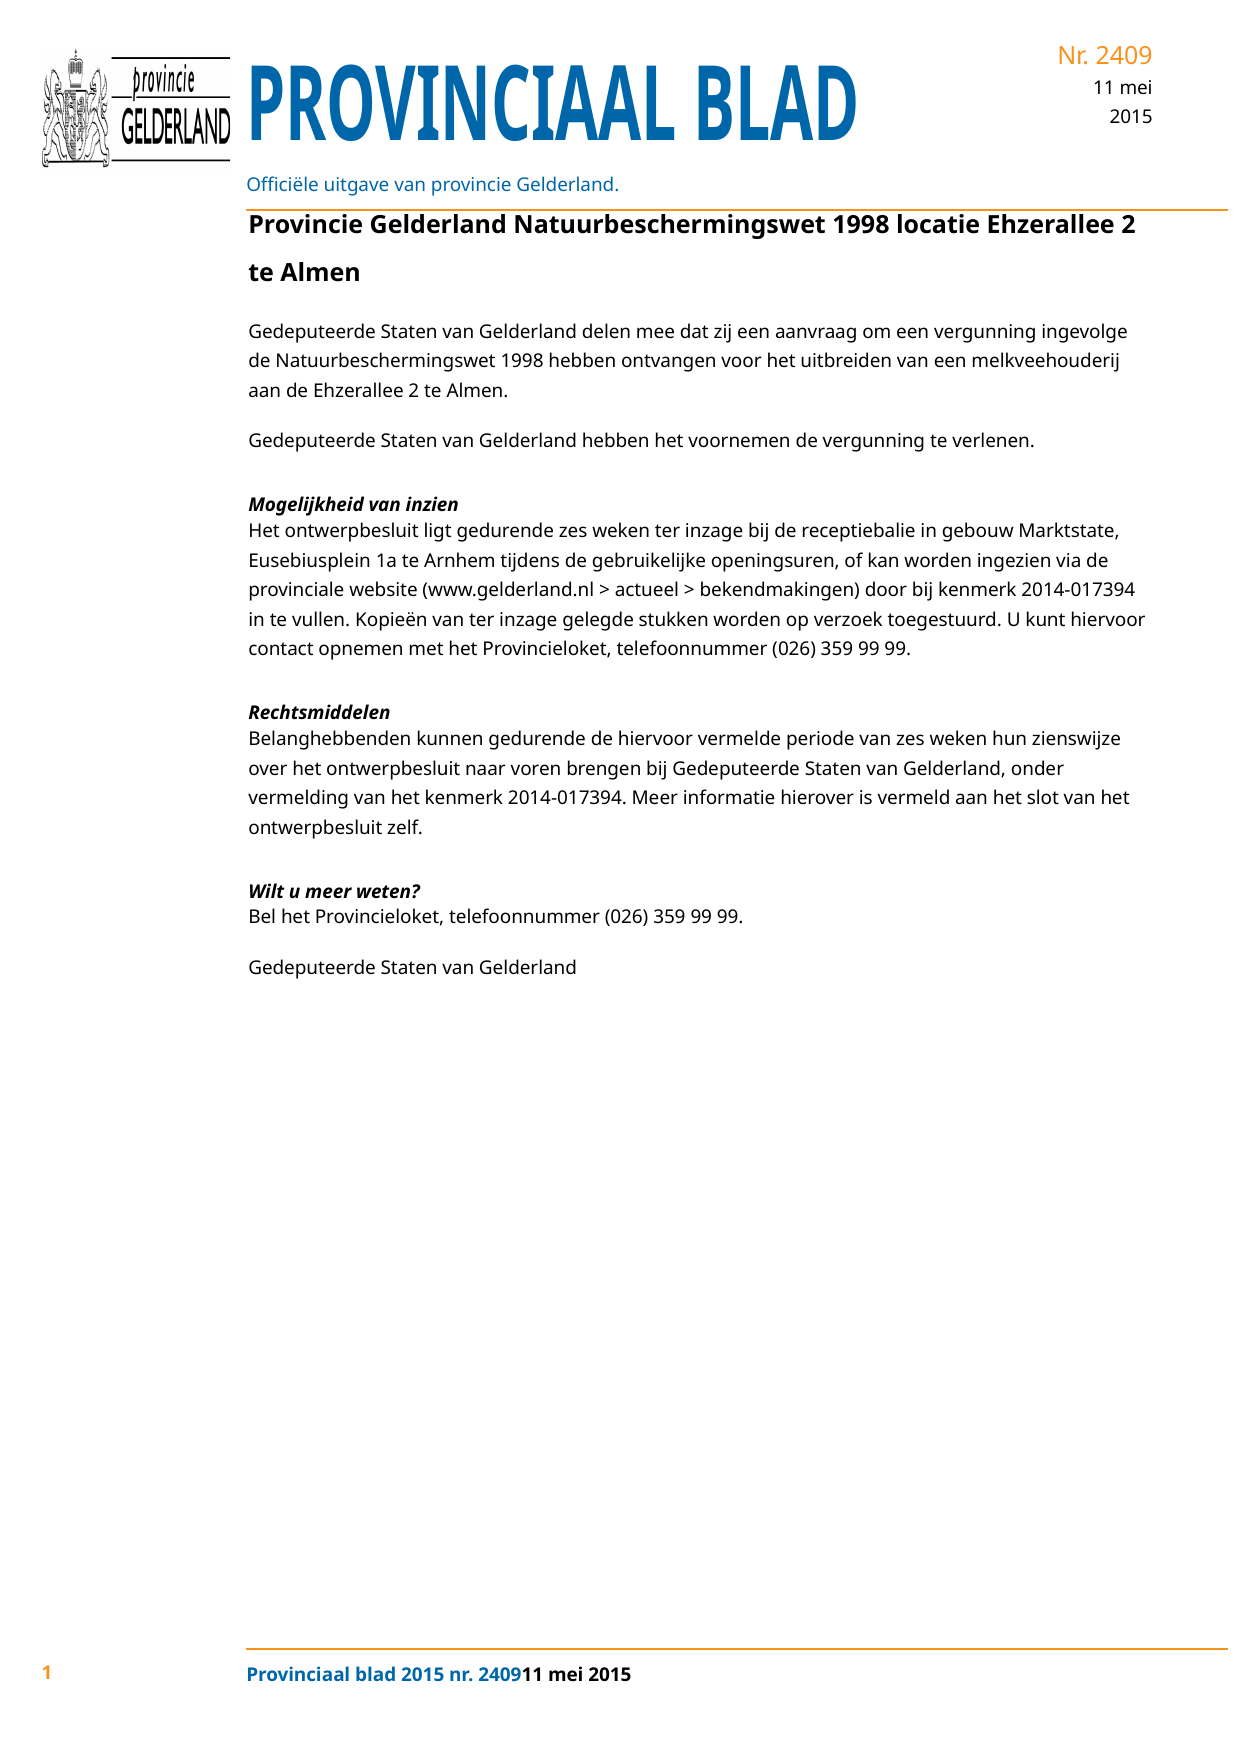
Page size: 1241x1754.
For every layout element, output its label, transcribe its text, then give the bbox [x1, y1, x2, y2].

text Gedeputeerde Staten van Gelderland [248, 954, 1152, 980]
text Bel het Provincieloket, telefoonnummer (026) 359 99 99. [248, 904, 1152, 929]
picture [41, 47, 231, 172]
text Het ontwerpbesluit ligt gedurende zes weken ter inzage bij de receptiebalie in gebouw Marktstate, Eusebiusplein 1a te Arnhem tijdens de gebruikelijke openingsuren, of kan worden ingezien via de provinciale website (www.gelderland.nl > actueel > bekendmakingen) door bij kenmerk 2014-017394 in te vullen. Kopieën van ter inzage gelegde stukken worden op verzoek toegestuurd. U kunt hiervoor contact opnemen met het Provincieloket, telefoonnummer (026) 359 99 99. [248, 517, 1152, 661]
text Gedeputeerde Staten van Gelderland hebben het voornemen de vergunning te verlenen. [248, 427, 1152, 453]
text Belanghebbenden kunnen gedurende de hiervoor vermelde periode van zes weken hun zienswijze over het ontwerpbesluit naar voren brengen bij Gedeputeerde Staten van Gelderland, onder vermelding van het kenmerk 2014-017394. Meer informatie hierover is vermeld aan het slot van het ontwerpbesluit zelf. [248, 725, 1152, 840]
text Gedeputeerde Staten van Gelderland delen mee dat zij een aanvraag om een vergunning ingevolge de Natuurbeschermingswet 1998 hebben ontvangen voor het uitbreiden van een melkveehouderij aan de Ehzerallee 2 te Almen. [248, 318, 1152, 403]
text Provincie Gelderland Natuurbeschermingswet 1998 locatie Ehzerallee 2 te Almen [248, 211, 1152, 288]
text Mogelijkheid van inzien [248, 491, 1152, 517]
text Rechtsmiddelen [248, 699, 1152, 725]
text Wilt u meer weten? [248, 878, 1152, 904]
